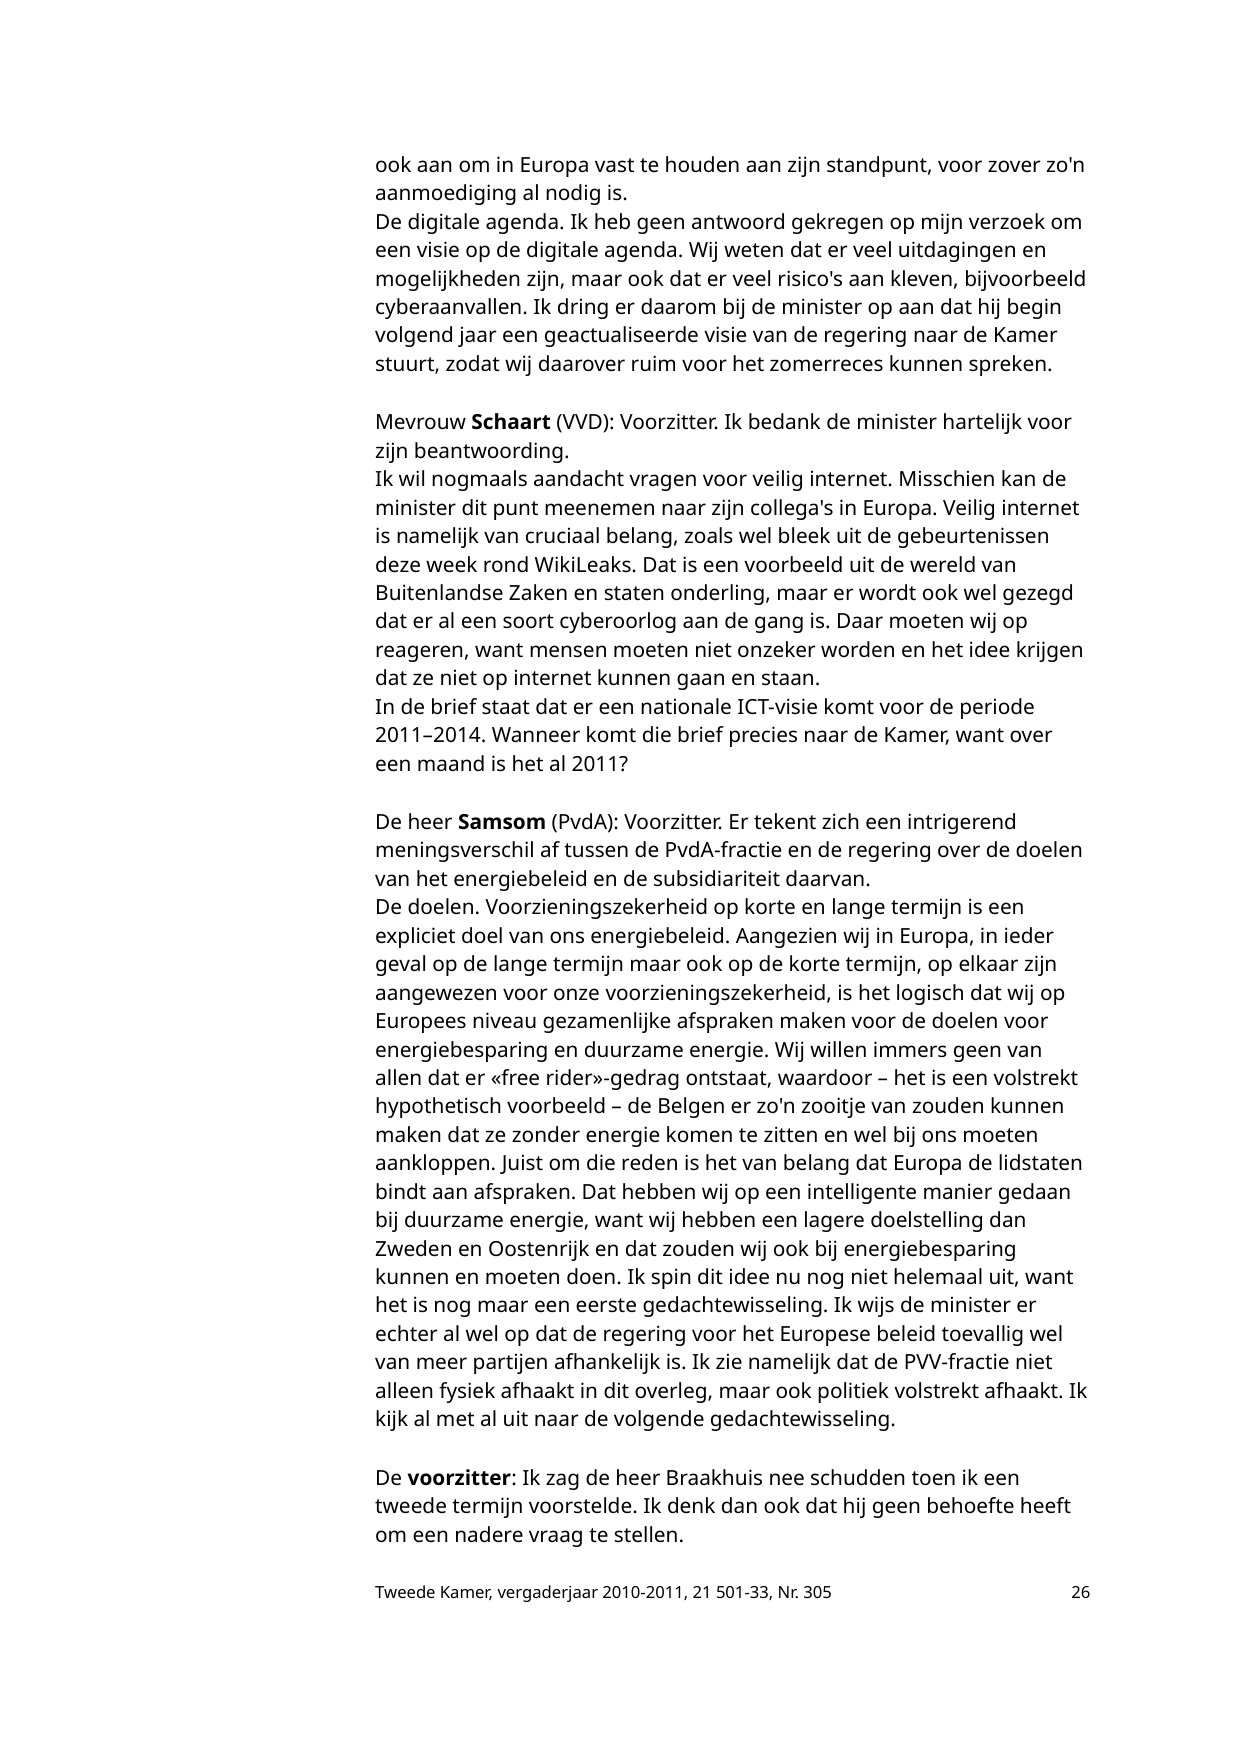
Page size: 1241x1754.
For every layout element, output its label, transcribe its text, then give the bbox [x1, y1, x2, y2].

text Ik wil nogmaals aandacht vragen voor veilig internet. Misschien kan de minister dit punt meenemen naar zijn collega's in Europa. Veilig internet is namelijk van cruciaal belang, zoals wel bleek uit de gebeurtenissen deze week rond WikiLeaks. Dat is een voorbeeld uit de wereld van Buitenlandse Zaken en staten onderling, maar er wordt ook wel gezegd dat er al een soort cyberoorlog aan de gang is. Daar moeten wij op reageren, want mensen moeten niet onzeker worden en het idee krijgen dat ze niet op internet kunnen gaan en staan. [375, 464, 1090, 692]
text ook aan om in Europa vast te houden aan zijn standpunt, voor zover zo'n aanmoediging al nodig is. [375, 150, 1090, 207]
text De digitale agenda. Ik heb geen antwoord gekregen op mijn verzoek om een visie op de digitale agenda. Wij weten dat er veel uitdagingen en mogelijkheden zijn, maar ook dat er veel risico's aan kleven, bijvoorbeeld cyberaanvallen. Ik dring er daarom bij de minister op aan dat hij begin volgend jaar een geactualiseerde visie van de regering naar de Kamer stuurt, zodat wij daarover ruim voor het zomerreces kunnen spreken. [375, 207, 1090, 377]
text De voorzitter: Ik zag de heer Braakhuis nee schudden toen ik een tweede termijn voorstelde. Ik denk dan ook dat hij geen behoefte heeft om een nadere vraag te stellen. [375, 1463, 1090, 1548]
text De doelen. Voorzieningszekerheid op korte en lange termijn is een expliciet doel van ons energiebeleid. Aangezien wij in Europa, in ieder geval op de lange termijn maar ook op de korte termijn, op elkaar zijn aangewezen voor onze voorzieningszekerheid, is het logisch dat wij op Europees niveau gezamenlijke afspraken maken voor de doelen voor energiebesparing en duurzame energie. Wij willen immers geen van allen dat er «free rider»-gedrag ontstaat, waardoor – het is een volstrekt hypothetisch voorbeeld – de Belgen er zo'n zooitje van zouden kunnen maken dat ze zonder energie komen te zitten en wel bij ons moeten aankloppen. Juist om die reden is het van belang dat Europa de lidstaten bindt aan afspraken. Dat hebben wij op een intelligente manier gedaan bij duurzame energie, want wij hebben een lagere doelstelling dan Zweden en Oostenrijk en dat zouden wij ook bij energiebesparing kunnen en moeten doen. Ik spin dit idee nu nog niet helemaal uit, want het is nog maar een eerste gedachtewisseling. Ik wijs de minister er echter al wel op dat de regering voor het Europese beleid toevallig wel van meer partijen afhankelijk is. Ik zie namelijk dat de PVV-fractie niet alleen fysiek afhaakt in dit overleg, maar ook politiek volstrekt afhaakt. Ik kijk al met al uit naar de volgende gedachtewisseling. [375, 892, 1090, 1433]
text De heer Samsom (PvdA): Voorzitter. Er tekent zich een intrigerend meningsverschil af tussen de PvdA-fractie en de regering over de doelen van het energiebeleid en de subsidiariteit daarvan. [375, 807, 1090, 892]
text In de brief staat dat er een nationale ICT-visie komt voor de periode 2011–2014. Wanneer komt die brief precies naar de Kamer, want over een maand is het al 2011? [375, 692, 1090, 777]
text Mevrouw Schaart (VVD): Voorzitter. Ik bedank de minister hartelijk voor zijn beantwoording. [375, 407, 1090, 464]
